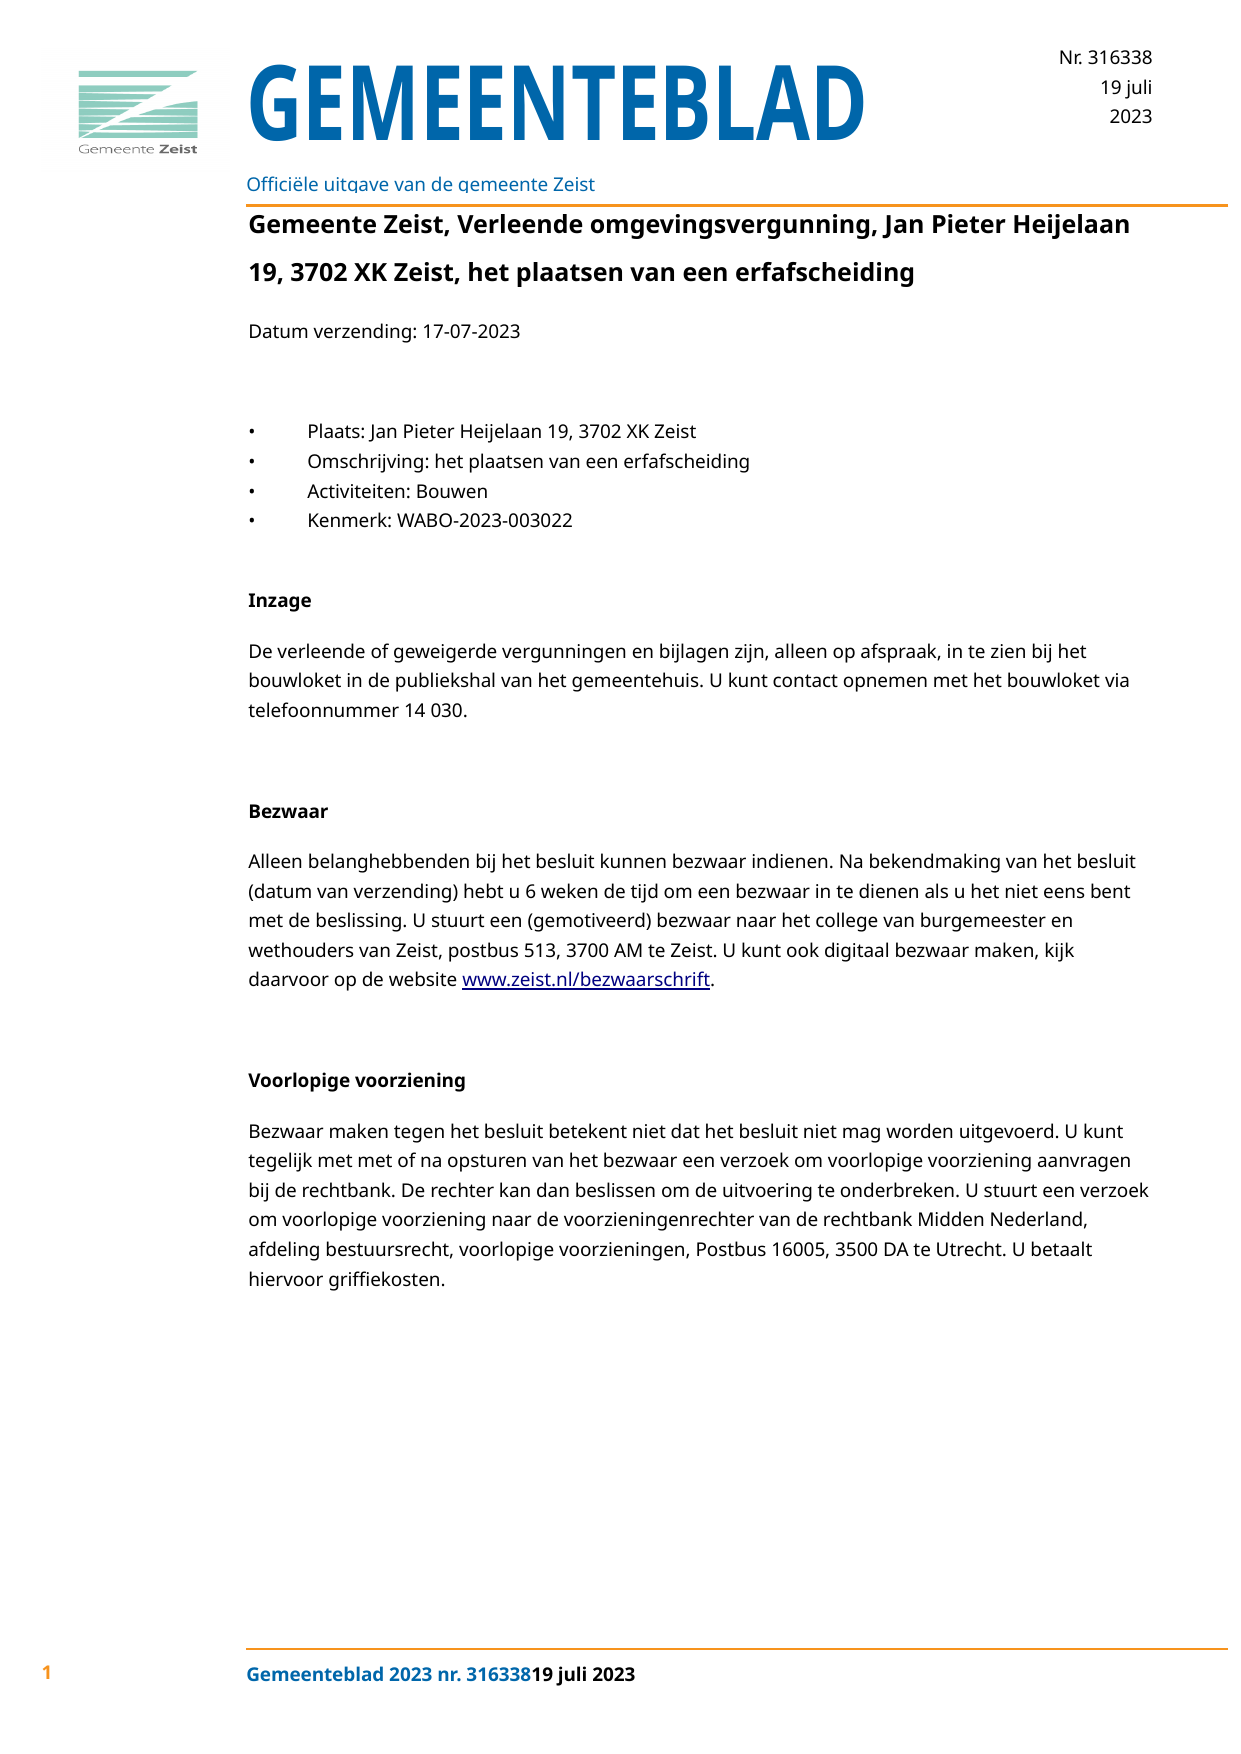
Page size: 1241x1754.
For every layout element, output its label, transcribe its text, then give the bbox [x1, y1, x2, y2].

text Bezwaar maken tegen het besluit betekent niet dat het besluit niet mag worden uitgevoerd. U kunt tegelijk met met of na opsturen van het bezwaar een verzoek om voorlopige voorziening aanvragen bij de rechtbank. De rechter kan dan beslissen om de uitvoering te onderbreken. U stuurt een verzoek om voorlopige voorziening naar de voorzieningenrechter van de rechtbank Midden Nederland, afdeling bestuursrecht, voorlopige voorzieningen, Postbus 16005, 3500 DA te Utrecht. U betaalt hiervoor griffiekosten. [248, 1118, 1152, 1292]
text Gemeente Zeist, Verleende omgevingsvergunning, Jan Pieter Heijelaan 19, 3702 XK Zeist, het plaatsen van een erfafscheiding [248, 207, 1152, 288]
list Plaats: Jan Pieter Heijelaan 19, 3702 XK Zeist [248, 419, 1152, 444]
text Bezwaar [248, 798, 1152, 824]
text Alleen belanghebbenden bij het besluit kunnen bezwaar indienen. Na bekendmaking van het besluit (datum van verzending) hebt u 6 weken de tijd om een bezwaar in te dienen als u het niet eens bent met de beslissing. U stuurt een (gemotiveerd) bezwaar naar het college van burgemeester en wethouders van Zeist, postbus 513, 3700 AM te Zeist. U kunt ook digitaal bezwaar maken, kijk daarvoor op de website www.zeist.nl/bezwaarschrift. [248, 848, 1152, 992]
text Datum verzending: 17-07-2023 [248, 318, 1152, 344]
picture [41, 47, 231, 172]
text Inzage [248, 587, 1152, 613]
list Activiteiten: Bouwen [248, 478, 1152, 504]
list Omschrijving: het plaatsen van een erfafscheiding [248, 448, 1152, 474]
text Voorlopige voorziening [248, 1067, 1152, 1093]
list Kenmerk: WABO-2023-003022 [248, 507, 1152, 533]
text De verleende of geweigerde vergunningen en bijlagen zijn, alleen op afspraak, in te zien bij het bouwloket in de publiekshal van het gemeentehuis. U kunt contact opnemen met het bouwloket via telefoonnummer 14 030. [248, 638, 1152, 723]
